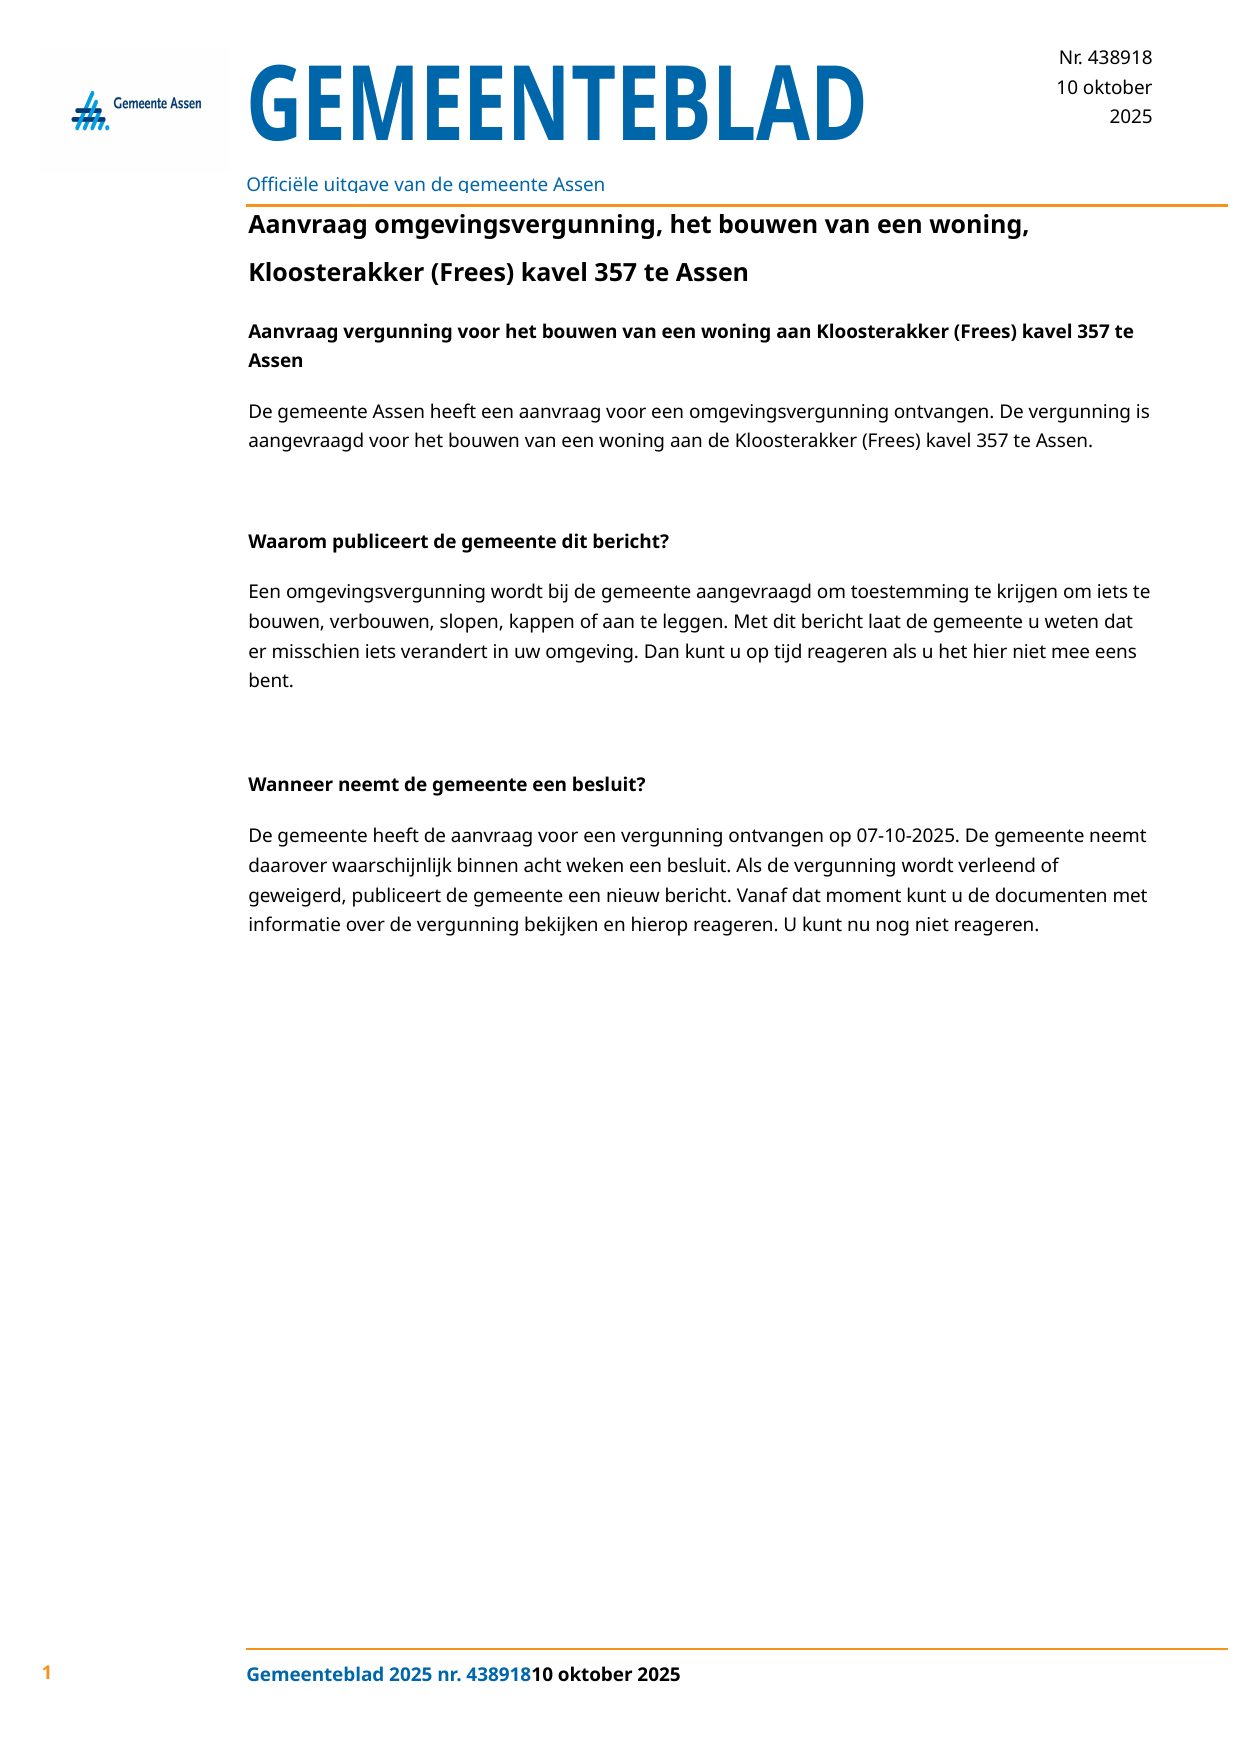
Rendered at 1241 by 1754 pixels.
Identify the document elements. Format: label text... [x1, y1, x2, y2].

text De gemeente Assen heeft een aanvraag voor een omgevingsvergunning ontvangen. De vergunning is aangevraagd voor het bouwen van een woning aan de Kloosterakker (Frees) kavel 357 te Assen. [248, 398, 1152, 453]
text ﻿Wanneer neemt de gemeente een besluit? [248, 768, 1152, 797]
text Waarom publiceert de gemeente dit bericht? [248, 528, 1152, 554]
text Aanvraag omgevingsvergunning, het bouwen van een woning, Kloosterakker (Frees) kavel 357 te Assen [248, 207, 1152, 288]
text Aanvraag vergunning voor het bouwen van een woning aan Kloosterakker (Frees) kavel 357 te Assen [248, 318, 1152, 373]
picture [41, 47, 231, 172]
text Een omgevingsvergunning wordt bij de gemeente aangevraagd om toestemming te krijgen om iets te bouwen, verbouwen, slopen, kappen of aan te leggen. Met dit bericht laat de gemeente u weten dat er misschien iets verandert in uw omgeving. Dan kunt u op tijd reageren als u het hier niet mee eens bent. [248, 579, 1152, 693]
text De gemeente heeft de aanvraag voor een vergunning ontvangen op 07-10-2025. De gemeente neemt daarover waarschijnlijk binnen acht weken een besluit. Als de vergunning wordt verleend of geweigerd, publiceert de gemeente een nieuw bericht. Vanaf dat moment kunt u de documenten met informatie over de vergunning bekijken en hierop reageren. U kunt nu nog niet reageren. [248, 823, 1152, 937]
